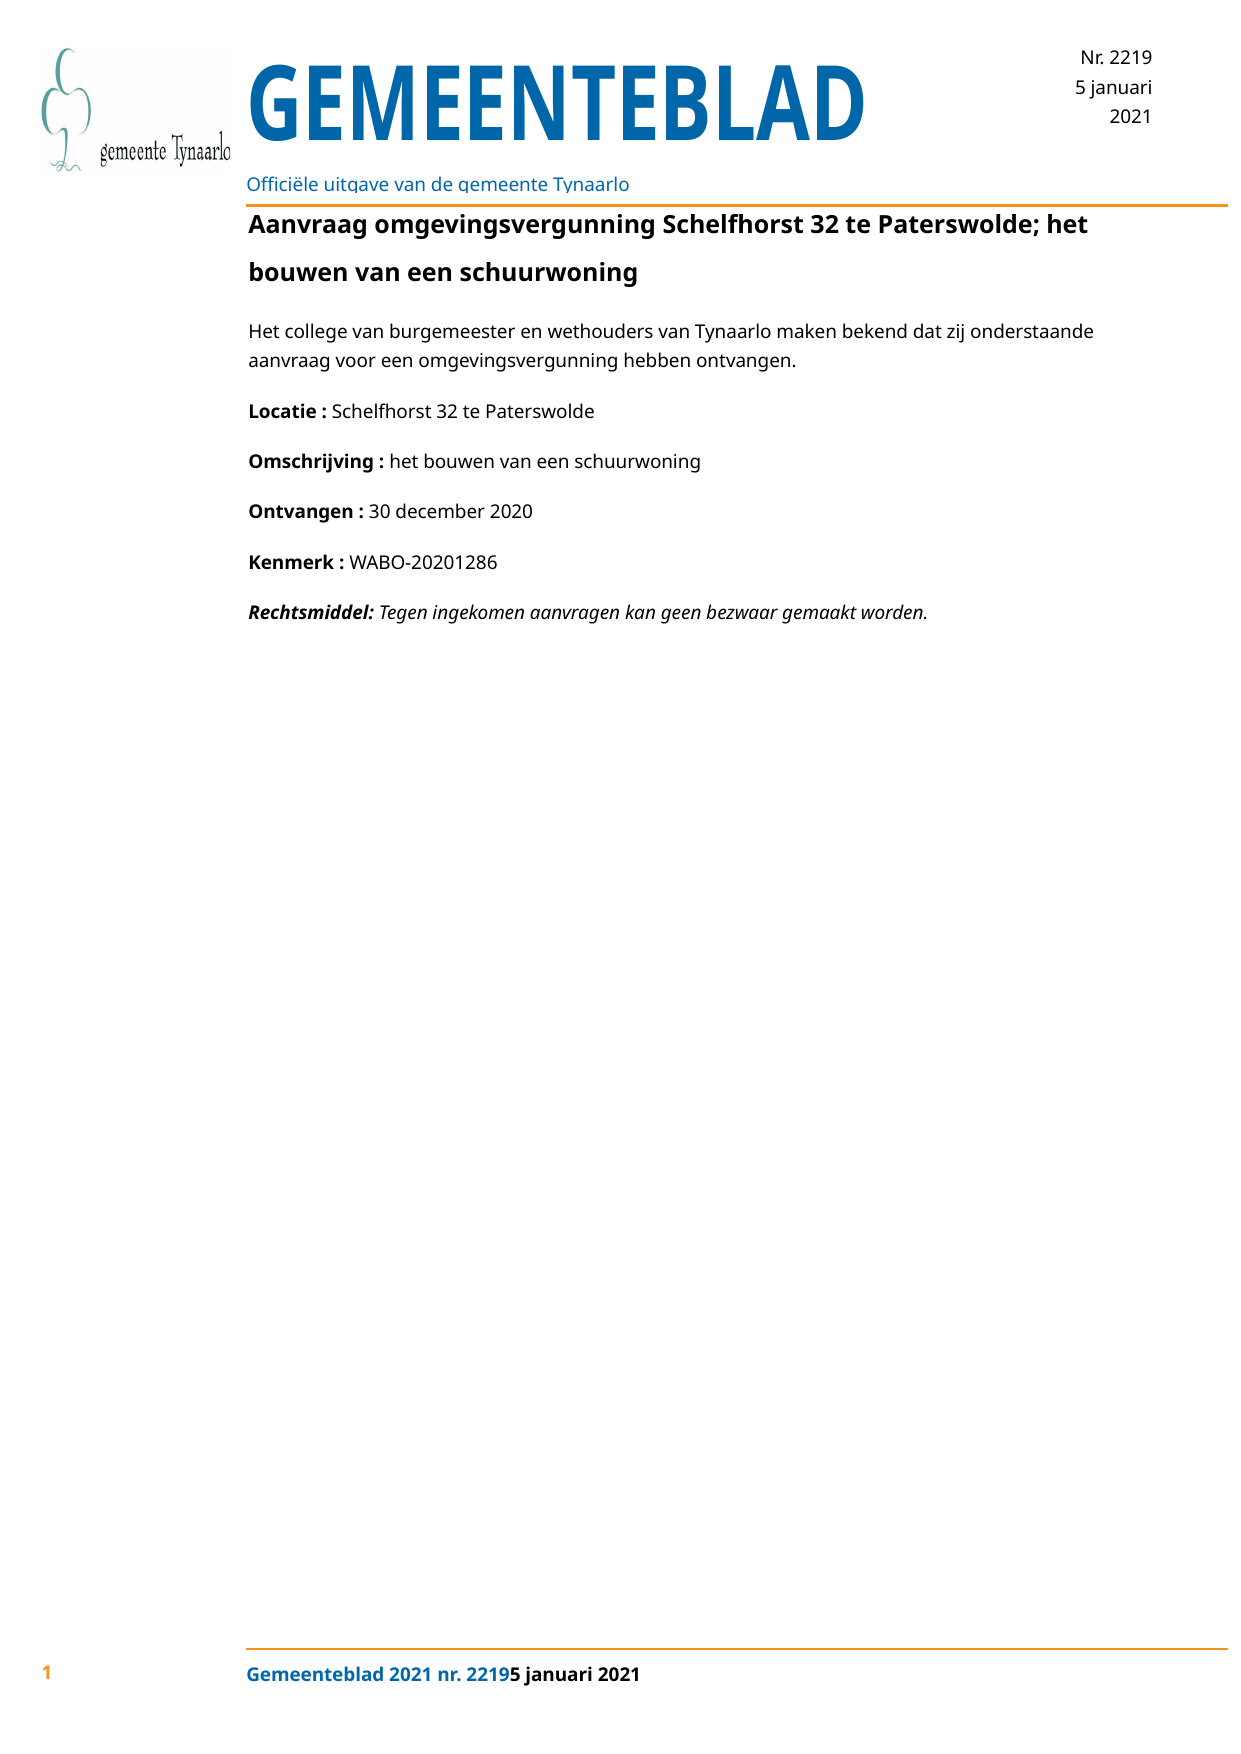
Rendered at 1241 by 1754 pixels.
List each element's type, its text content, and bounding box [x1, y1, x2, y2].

text Kenmerk : WABO-20201286 [248, 549, 1152, 575]
text Het college van burgemeester en wethouders van Tynaarlo maken bekend dat zij onderstaande aanvraag voor een omgevingsvergunning hebben ontvangen. [248, 318, 1152, 373]
text Rechtsmiddel: Tegen ingekomen aanvragen kan geen bezwaar gemaakt worden. [248, 599, 1152, 625]
text Aanvraag omgevingsvergunning Schelfhorst 32 te Paterswolde; het bouwen van een schuurwoning [248, 207, 1152, 288]
text Omschrijving : het bouwen van een schuurwoning [248, 448, 1152, 474]
text Ontvangen : 30 december 2020 [248, 499, 1152, 524]
picture [41, 47, 231, 172]
text Locatie : Schelfhorst 32 te Paterswolde [248, 398, 1152, 424]
